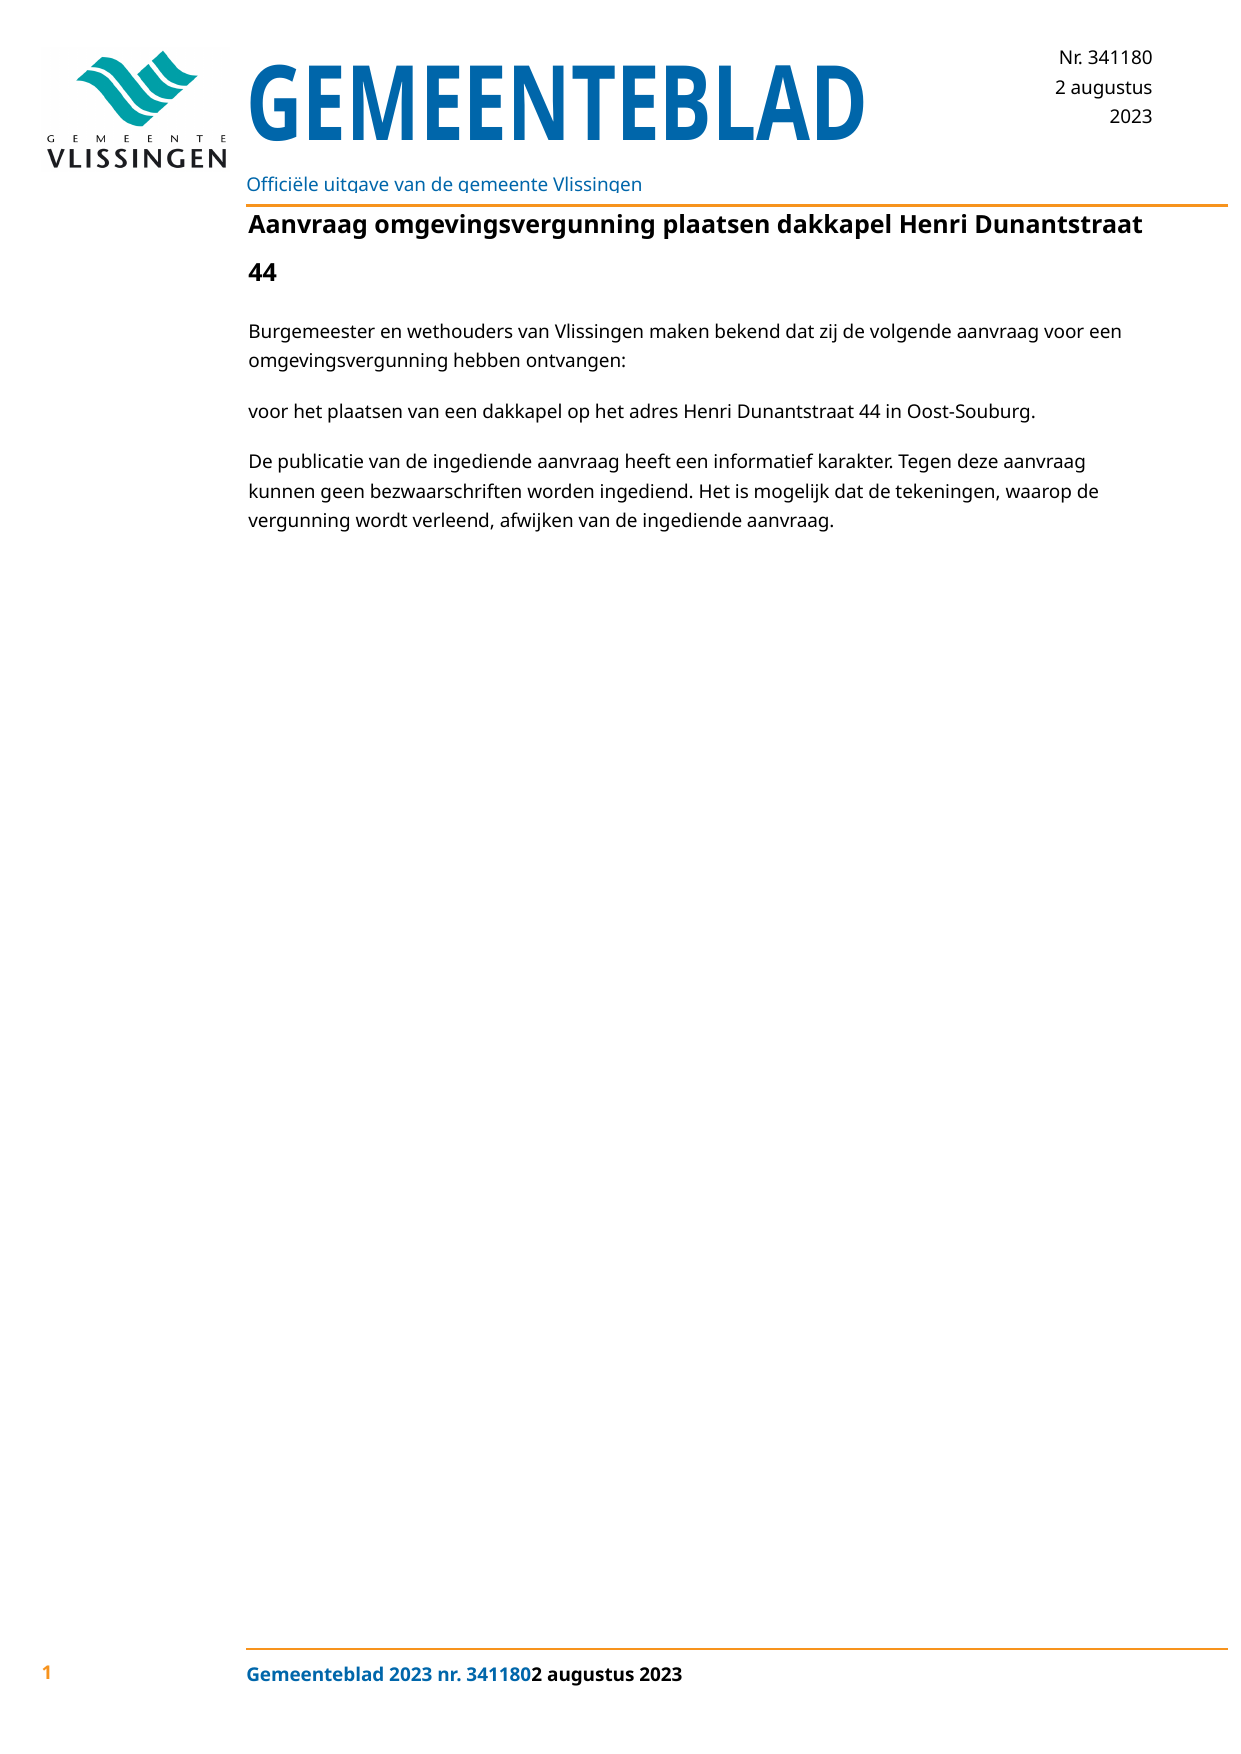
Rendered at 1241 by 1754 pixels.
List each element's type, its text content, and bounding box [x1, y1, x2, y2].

text voor het plaatsen van een dakkapel op het adres Henri Dunantstraat 44 in Oost-Souburg. [248, 398, 1152, 424]
text De publicatie van de ingediende aanvraag heeft een informatief karakter. Tegen deze aanvraag kunnen geen bezwaarschriften worden ingediend. Het is mogelijk dat de tekeningen, waarop de vergunning wordt verleend, afwijken van de ingediende aanvraag. [248, 448, 1152, 533]
text Aanvraag omgevingsvergunning plaatsen dakkapel Henri Dunantstraat 44 [248, 207, 1152, 288]
text Burgemeester en wethouders van Vlissingen maken bekend dat zij de volgende aanvraag voor een omgevingsvergunning hebben ontvangen: [248, 318, 1152, 373]
picture [41, 47, 231, 172]
